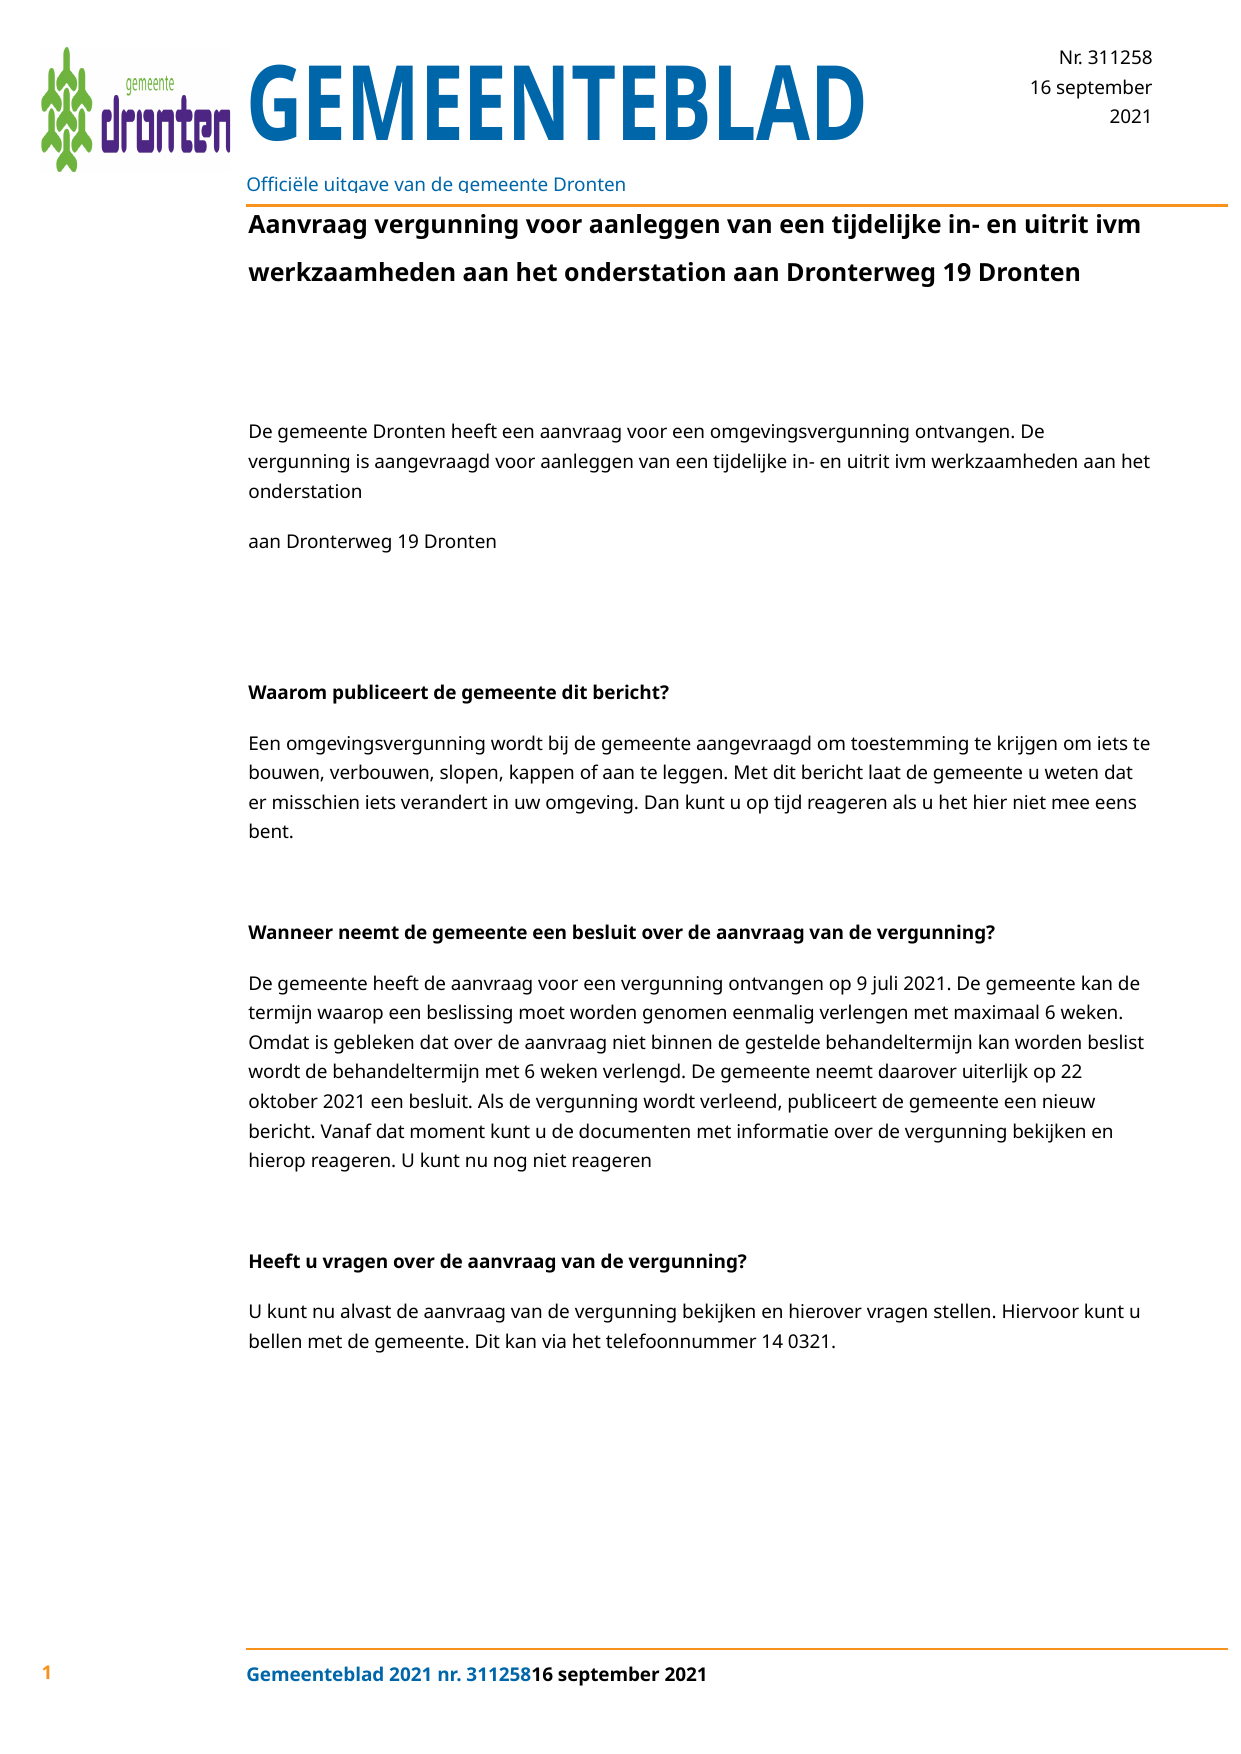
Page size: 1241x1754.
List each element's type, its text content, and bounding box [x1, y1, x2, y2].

text aan Dronterweg 19 Dronten [248, 528, 1152, 554]
picture [41, 47, 231, 172]
text De gemeente heeft de aanvraag voor een vergunning ontvangen op 9 juli 2021. De gemeente kan de termijn waarop een beslissing moet worden genomen eenmalig verlengen met maximaal 6 weken. Omdat is gebleken dat over de aanvraag niet binnen de gestelde behandeltermijn kan worden beslist wordt de behandeltermijn met 6 weken verlengd. De gemeente neemt daarover uiterlijk op 22 oktober 2021 een besluit. Als de vergunning wordt verleend, publiceert de gemeente een nieuw bericht. Vanaf dat moment kunt u de documenten met informatie over de vergunning bekijken en hierop reageren. U kunt nu nog niet reageren [248, 970, 1152, 1173]
text Heeft u vragen over de aanvraag van de vergunning? [248, 1248, 1152, 1274]
text U kunt nu alvast de aanvraag van de vergunning bekijken en hierover vragen stellen. Hiervoor kunt u bellen met de gemeente. Dit kan via het telefoonnummer 14 0321. [248, 1299, 1152, 1354]
text Waarom publiceert de gemeente dit bericht? [248, 679, 1152, 705]
text Aanvraag vergunning voor aanleggen van een tijdelijke in- en uitrit ivm werkzaamheden aan het onderstation aan Dronterweg 19 Dronten [248, 207, 1152, 288]
text Wanneer neemt de gemeente een besluit over de aanvraag van de vergunning? [248, 919, 1152, 945]
text De gemeente Dronten heeft een aanvraag voor een omgevingsvergunning ontvangen. De vergunning is aangevraagd voor aanleggen van een tijdelijke in- en uitrit ivm werkzaamheden aan het onderstation [248, 419, 1152, 504]
text Een omgevingsvergunning wordt bij de gemeente aangevraagd om toestemming te krijgen om iets te bouwen, verbouwen, slopen, kappen of aan te leggen. Met dit bericht laat de gemeente u weten dat er misschien iets verandert in uw omgeving. Dan kunt u op tijd reageren als u het hier niet mee eens bent. [248, 730, 1152, 844]
